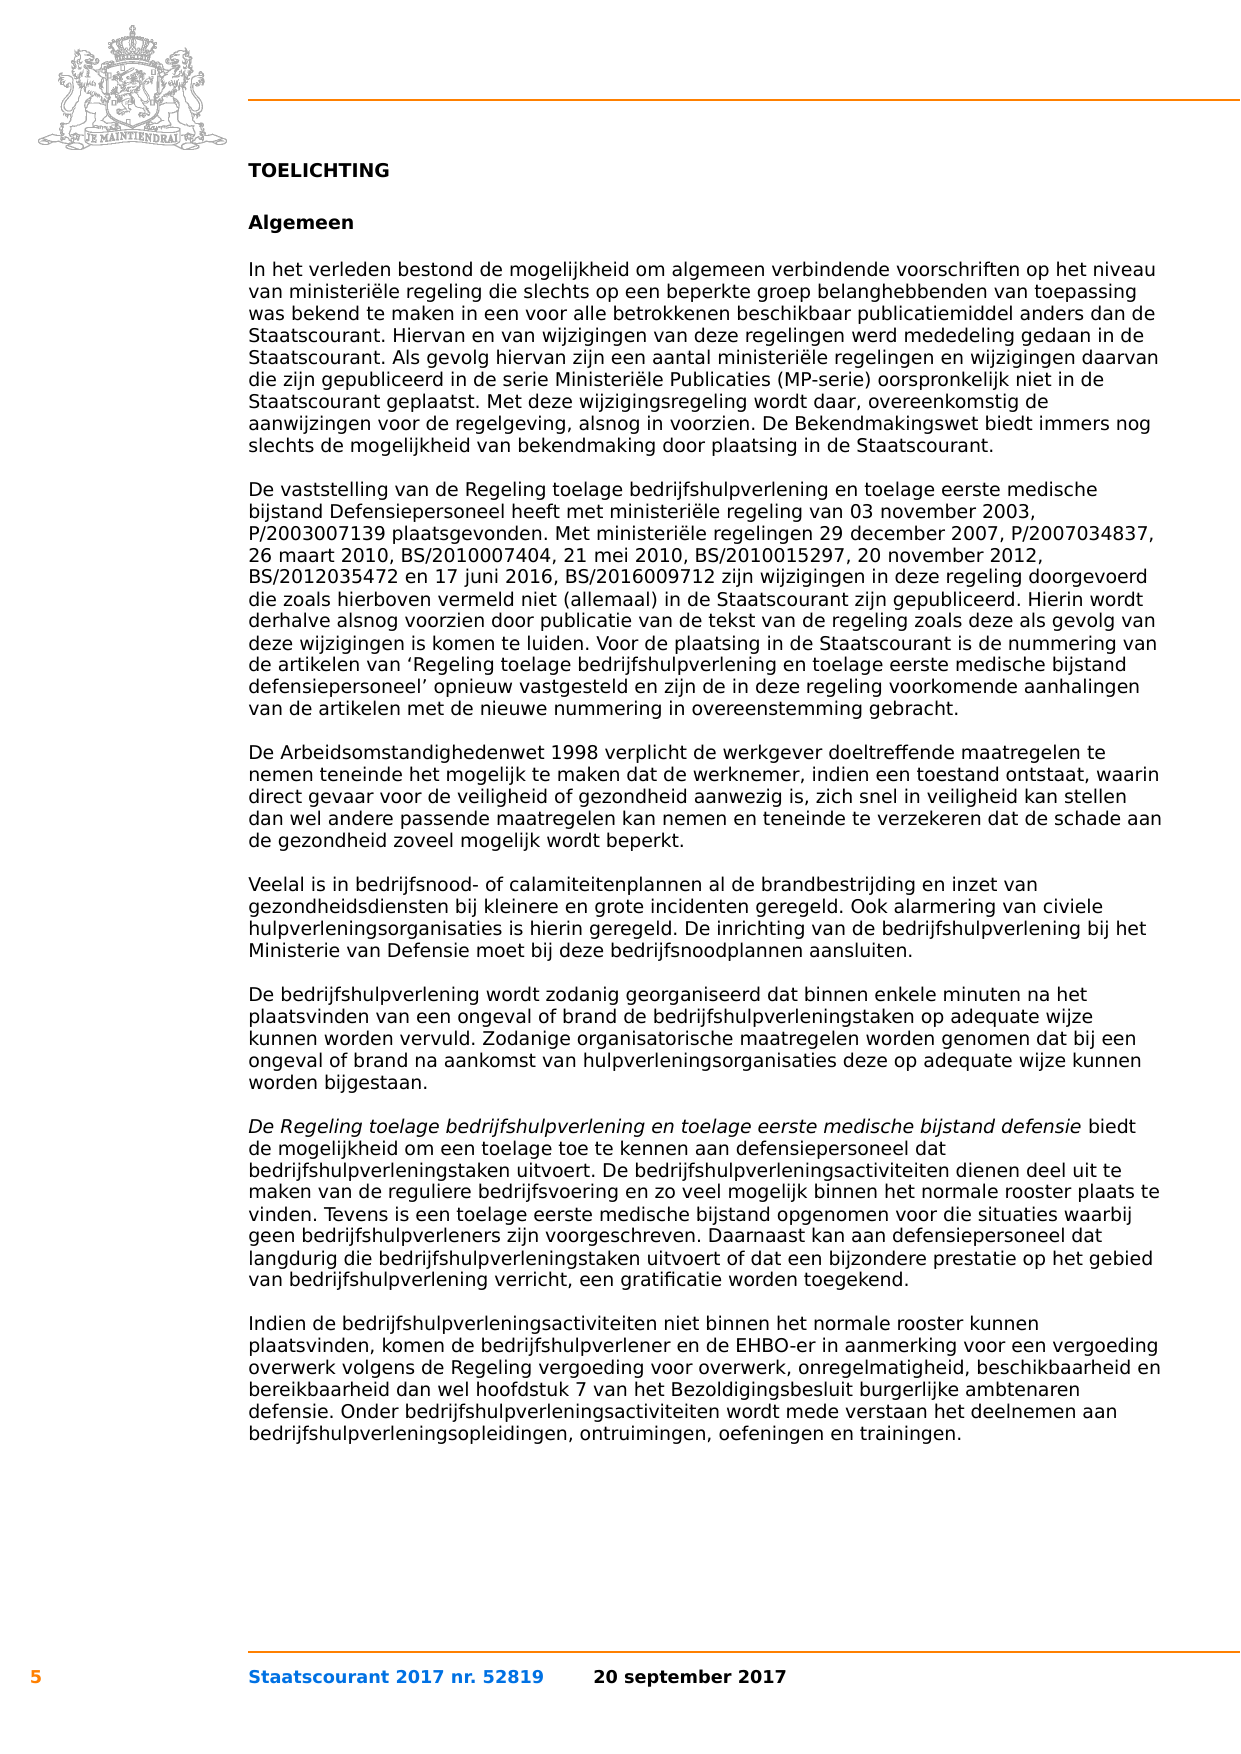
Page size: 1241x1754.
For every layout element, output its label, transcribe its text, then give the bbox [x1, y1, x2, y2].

text De Arbeidsomstandighedenwet 1998 verplicht de werkgever doeltreffende maatregelen te nemen teneinde het mogelijk te maken dat de werknemer, indien een toestand ontstaat, waarin direct gevaar voor de veiligheid of gezondheid aanwezig is, zich snel in veiligheid kan stellen dan wel andere passende maatregelen kan nemen en teneinde te verzekeren dat de schade aan de gezondheid zoveel mogelijk wordt beperkt. [248, 742, 1163, 852]
text De Regeling toelage bedrijfshulpverlening en toelage eerste medische bijstand defensie biedt de mogelijkheid om een toelage toe te kennen aan defensiepersoneel dat bedrijfshulpverleningstaken uitvoert. De bedrijfshulpverleningsactiviteiten dienen deel uit te maken van de reguliere bedrijfsvoering en zo veel mogelijk binnen het normale rooster plaats te vinden. Tevens is een toelage eerste medische bijstand opgenomen voor die situaties waarbij geen bedrijfshulpverleners zijn voorgeschreven. Daarnaast kan aan defensiepersoneel dat langdurig die bedrijfshulpverleningstaken uitvoert of dat een bijzondere prestatie op het gebied van bedrijfshulpverlening verricht, een gratificatie worden toegekend. [248, 1116, 1163, 1291]
text De vaststelling van de Regeling toelage bedrijfshulpverlening en toelage eerste medische bijstand Defensiepersoneel heeft met ministeriële regeling van 03 november 2003, P/2003007139 plaatsgevonden. Met ministeriële regelingen 29 december 2007, P/2007034837, 26 maart 2010, BS/2010007404, 21 mei 2010, BS/2010015297, 20 november 2012, BS/2012035472 en 17 juni 2016, BS/2016009712 zijn wijzigingen in deze regeling doorgevoerd die zoals hierboven vermeld niet (allemaal) in de Staatscourant zijn gepubliceerd. Hierin wordt derhalve alsnog voorzien door publicatie van de tekst van de regeling zoals deze als gevolg van deze wijzigingen is komen te luiden. Voor de plaatsing in de Staatscourant is de nummering van de artikelen van ‘Regeling toelage bedrijfshulpverlening en toelage eerste medische bijstand defensiepersoneel’ opnieuw vastgesteld en zijn de in deze regeling voorkomende aanhalingen van de artikelen met de nieuwe nummering in overeenstemming gebracht. [248, 478, 1163, 720]
subtitle Algemeen [248, 212, 1163, 234]
text Veelal is in bedrijfsnood- of calamiteitenplannen al de brandbestrijding en inzet van gezondheidsdiensten bij kleinere en grote incidenten geregeld. Ook alarmering van civiele hulpverleningsorganisaties is hierin geregeld. De inrichting van de bedrijfshulpverlening bij het Ministerie van Defensie moet bij deze bedrijfsnoodplannen aansluiten. [248, 874, 1163, 962]
text De bedrijfshulpverlening wordt zodanig georganiseerd dat binnen enkele minuten na het plaatsvinden van een ongeval of brand de bedrijfshulpverleningstaken op adequate wijze kunnen worden vervuld. Zodanige organisatorische maatregelen worden genomen dat bij een ongeval of brand na aankomst van hulpverleningsorganisaties deze op adequate wijze kunnen worden bijgestaan. [248, 984, 1163, 1094]
text In het verleden bestond de mogelijkheid om algemeen verbindende voorschriften op het niveau van ministeriële regeling die slechts op een beperkte groep belanghebbenden van toepassing was bekend te maken in een voor alle betrokkenen beschikbaar publicatiemiddel anders dan de Staatscourant. Hiervan en van wijzigingen van deze regelingen werd mededeling gedaan in de Staatscourant. Als gevolg hiervan zijn een aantal ministeriële regelingen en wijzigingen daarvan die zijn gepubliceerd in de serie Ministeriële Publicaties (MP-serie) oorspronkelijk niet in de Staatscourant geplaatst. Met deze wijzigingsregeling wordt daar, overeenkomstig de aanwijzingen voor de regelgeving, alsnog in voorzien. De Bekendmakingswet biedt immers nog slechts de mogelijkheid van bekendmaking door plaatsing in de Staatscourant. [248, 259, 1163, 457]
subtitle TOELICHTING [248, 160, 1163, 182]
text Indien de bedrijfshulpverleningsactiviteiten niet binnen het normale rooster kunnen plaatsvinden, komen de bedrijfshulpverlener en de EHBO-er in aanmerking voor een vergoeding overwerk volgens de Regeling vergoeding voor overwerk, onregelmatigheid, beschikbaarheid en bereikbaarheid dan wel hoofdstuk 7 van het Bezoldigingsbesluit burgerlijke ambtenaren defensie. Onder bedrijfshulpverleningsactiviteiten wordt mede verstaan het deelnemen aan bedrijfshulpverleningsopleidingen, ontruimingen, oefeningen en trainingen. [248, 1313, 1163, 1445]
picture [38, 25, 227, 150]
